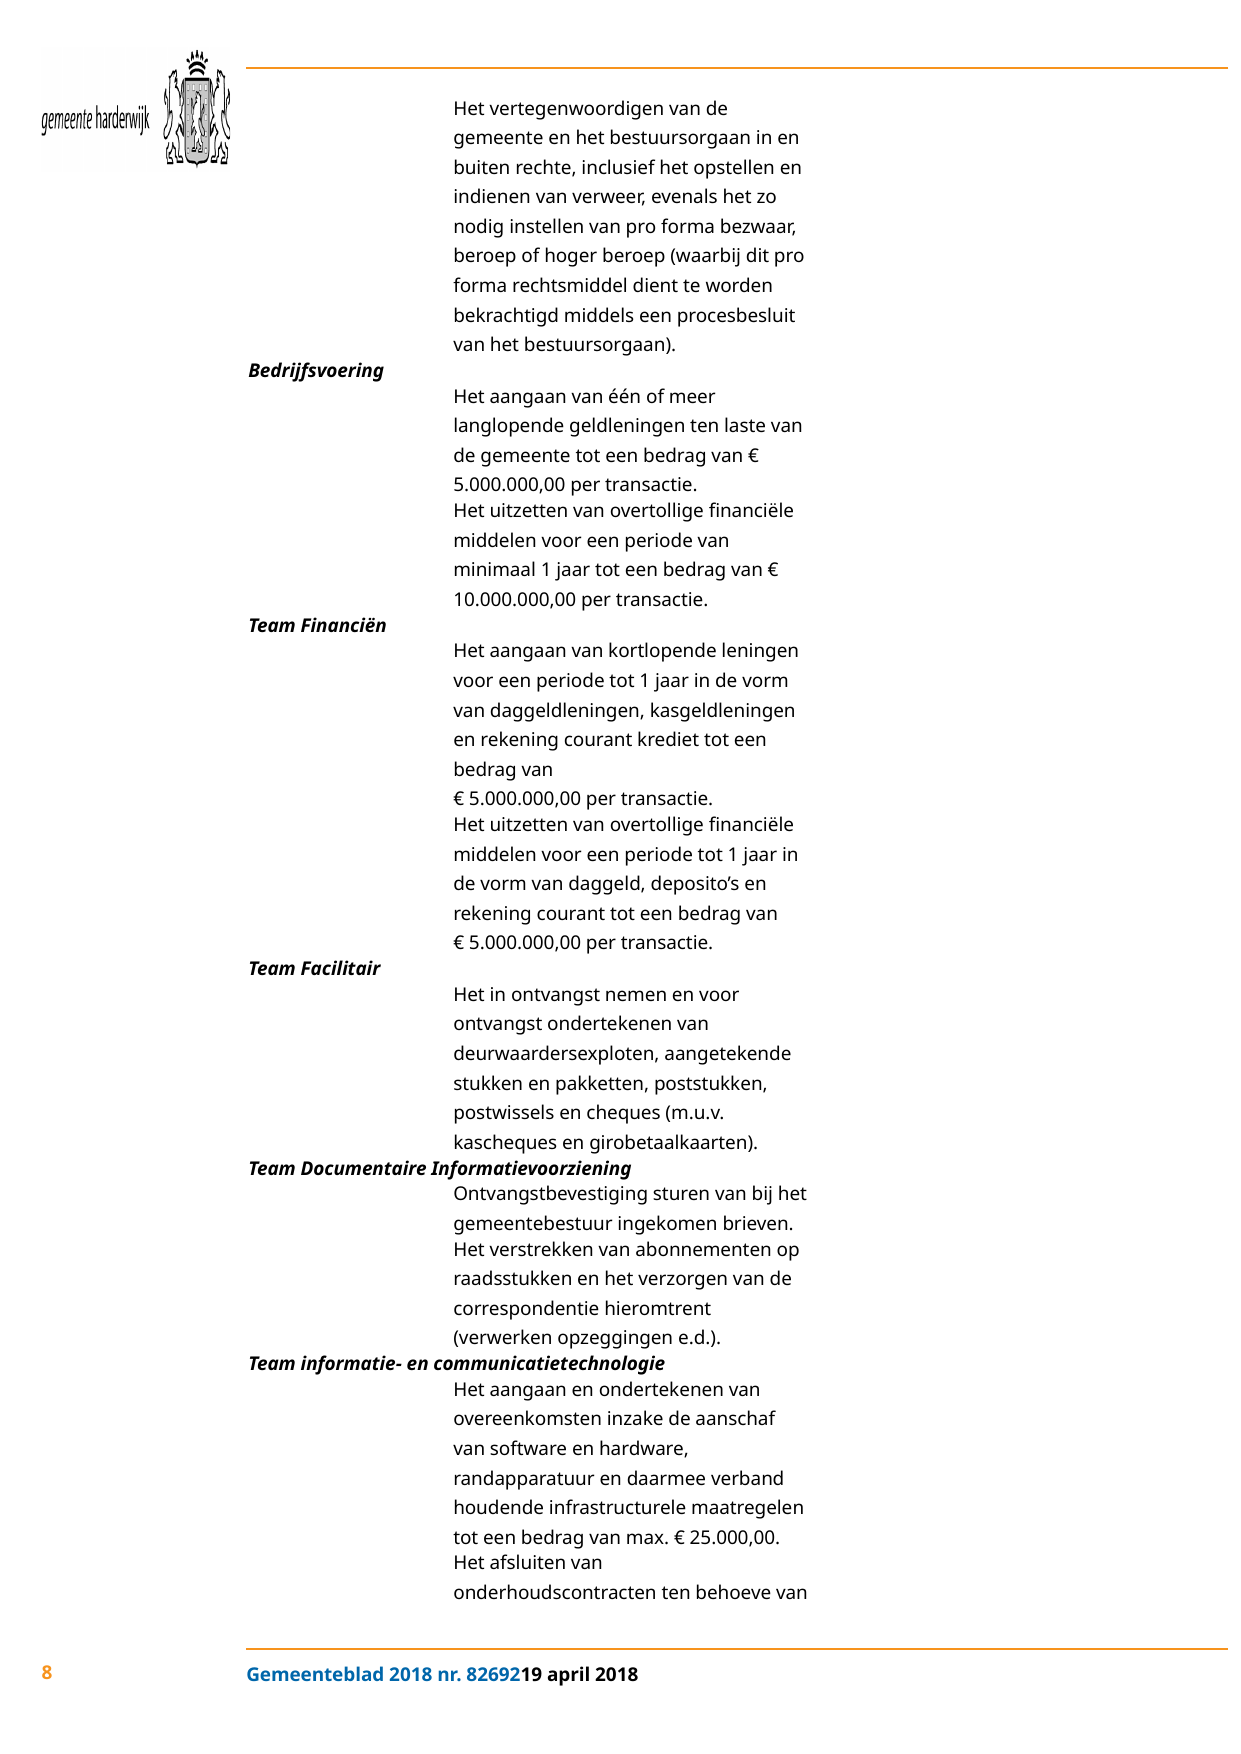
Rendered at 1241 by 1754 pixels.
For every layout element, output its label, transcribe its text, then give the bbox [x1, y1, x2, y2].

table_cell [248, 1236, 453, 1350]
table_cell [810, 1236, 1083, 1350]
table_cell [248, 811, 453, 955]
table_cell Het aangaan van kortlopende leningen voor een periode tot 1 jaar in de vorm van daggeldleningen, kasgeldleningen en rekening courant krediet tot een bedrag van € 5.000.000,00 per transactie. [453, 638, 810, 811]
table_cell [248, 498, 453, 612]
table_cell [810, 638, 1083, 811]
table_cell Het aangaan en ondertekenen van overeenkomsten inzake de aanschaf van software en hardware, randapparatuur en daarmee verband houdende infrastructurele maatregelen tot een bedrag van max. € 25.000,00. [453, 1376, 810, 1549]
table_cell Team Financiën [248, 612, 1083, 638]
table_cell Het uitzetten van overtollige financiële middelen voor een periode van minimaal 1 jaar tot een bedrag van € 10.000.000,00 per transactie. [453, 498, 810, 612]
table_cell Het vertegenwoordigen van de gemeente en het bestuursorgaan in en buiten rechte, inclusief het opstellen en indienen van verweer, evenals het zo nodig instellen van pro forma bezwaar, beroep of hoger beroep (waarbij dit pro forma rechtsmiddel dient te worden bekrachtigd middels een procesbesluit van het bestuursorgaan). [453, 95, 810, 357]
table_cell Team Documentaire Informatievoorziening [248, 1155, 1083, 1180]
table_cell [248, 638, 453, 811]
table_cell Team informatie- en communicatietechnologie [248, 1350, 1083, 1376]
table_cell Het aangaan van één of meer langlopende geldleningen ten laste van de gemeente tot een bedrag van € 5.000.000,00 per transactie. [453, 383, 810, 497]
table_cell Het in ontvangst nemen en voor ontvangst ondertekenen van deurwaardersexploten, aangetekende stukken en pakketten, poststukken, postwissels en cheques (m.u.v. kascheques en girobetaalkaarten). [453, 981, 810, 1155]
picture [41, 47, 231, 172]
table_cell [248, 95, 453, 357]
table_cell [810, 1180, 1083, 1236]
table_cell [810, 1376, 1083, 1549]
table_cell Ontvangstbevestiging sturen van bij het gemeentebestuur ingekomen brieven. [453, 1180, 810, 1236]
table_cell [248, 1550, 453, 1605]
table_cell [248, 1180, 453, 1236]
table_cell Team Facilitair [248, 955, 1083, 981]
table_cell [810, 498, 1083, 612]
table_cell [810, 95, 1083, 357]
table_cell Het uitzetten van overtollige financiële middelen voor een periode tot 1 jaar in de vorm van daggeld, deposito’s en rekening courant tot een bedrag van € 5.000.000,00 per transactie. [453, 811, 810, 955]
table_cell [248, 981, 453, 1155]
table_cell [810, 1550, 1083, 1605]
table_cell Het verstrekken van abonnementen op raadsstukken en het verzorgen van de correspondentie hieromtrent (verwerken opzeggingen e.d.). [453, 1236, 810, 1350]
table_cell [248, 1376, 453, 1549]
table_cell [248, 383, 453, 497]
table_cell Bedrijfsvoering [248, 357, 1083, 383]
table_cell [810, 383, 1083, 497]
table_cell [810, 811, 1083, 955]
table_cell Het afsluiten van onderhoudscontracten ten behoeve van [453, 1550, 810, 1605]
table_cell [810, 981, 1083, 1155]
